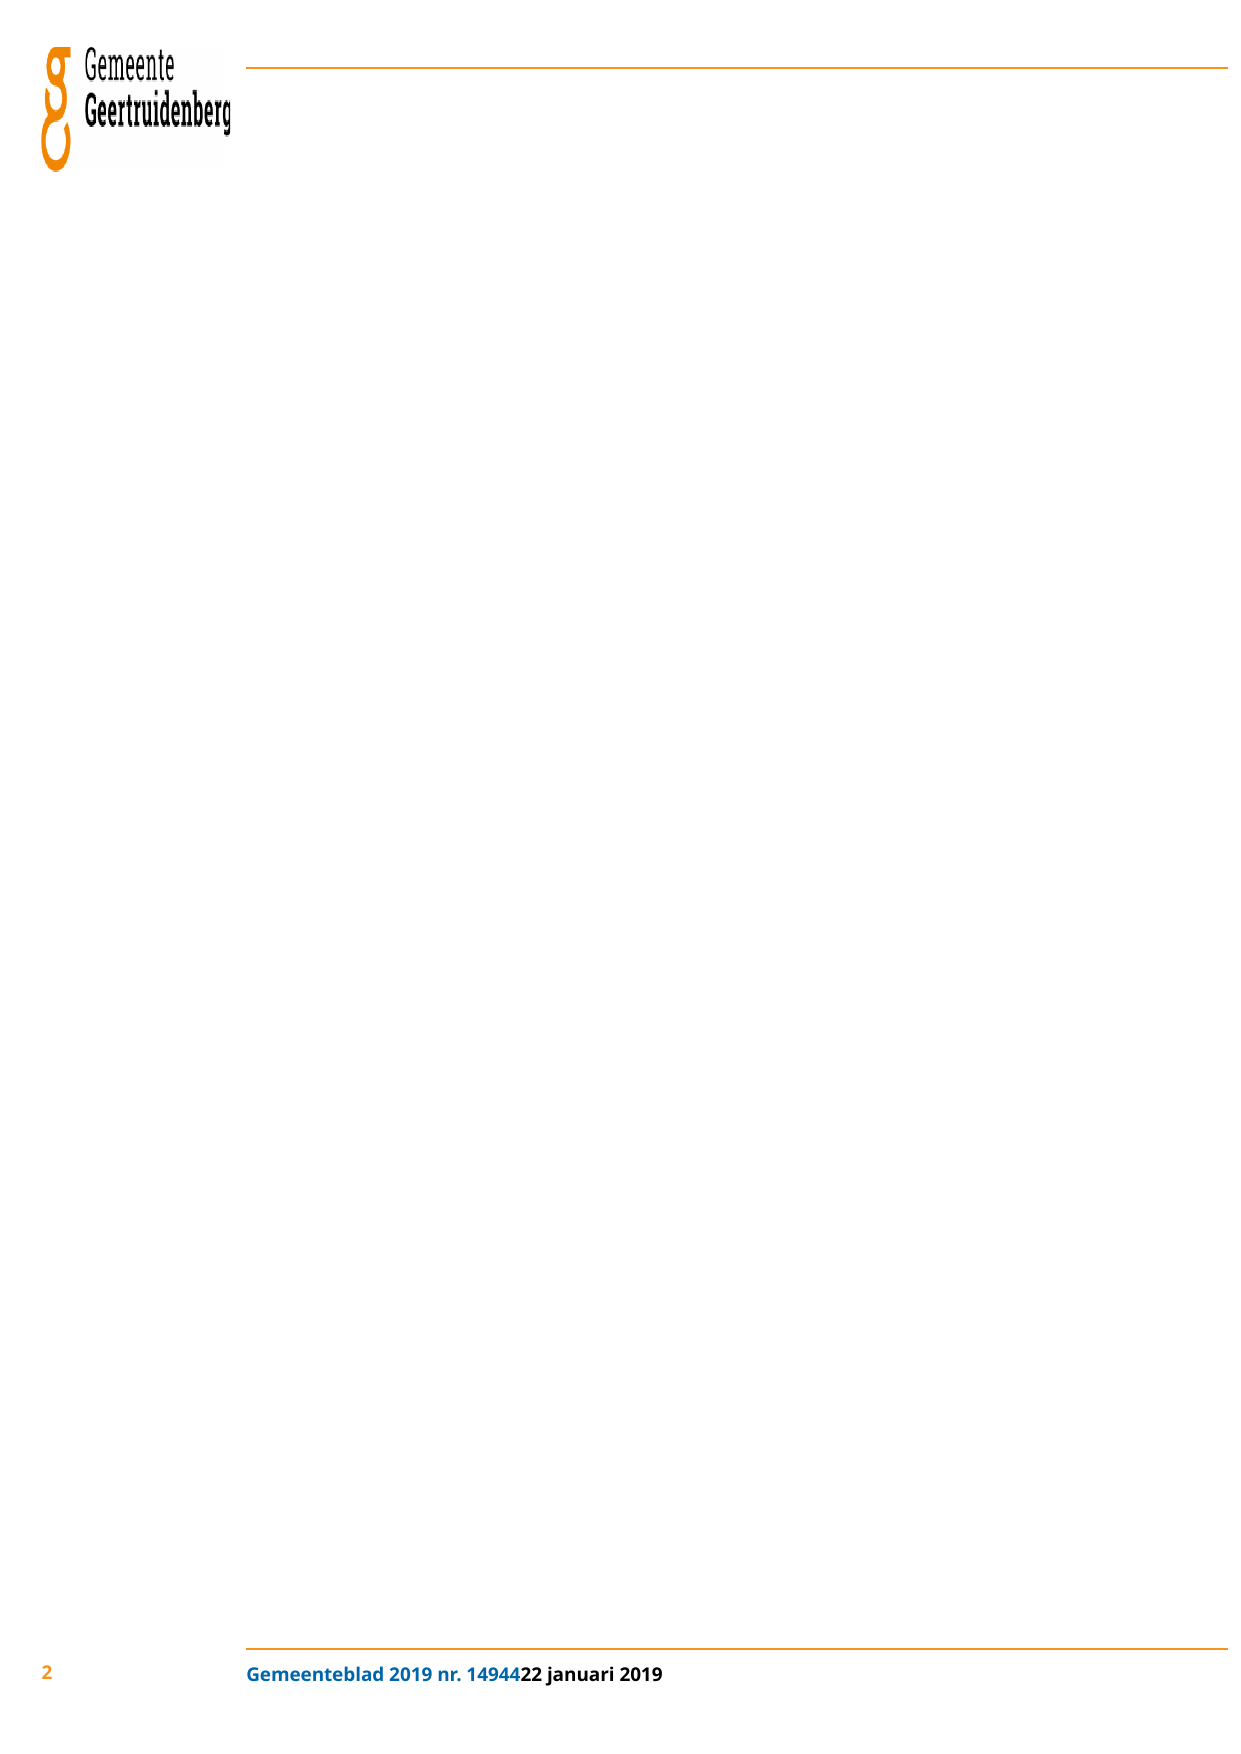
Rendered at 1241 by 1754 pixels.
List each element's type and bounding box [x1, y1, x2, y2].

picture [41, 47, 231, 172]
